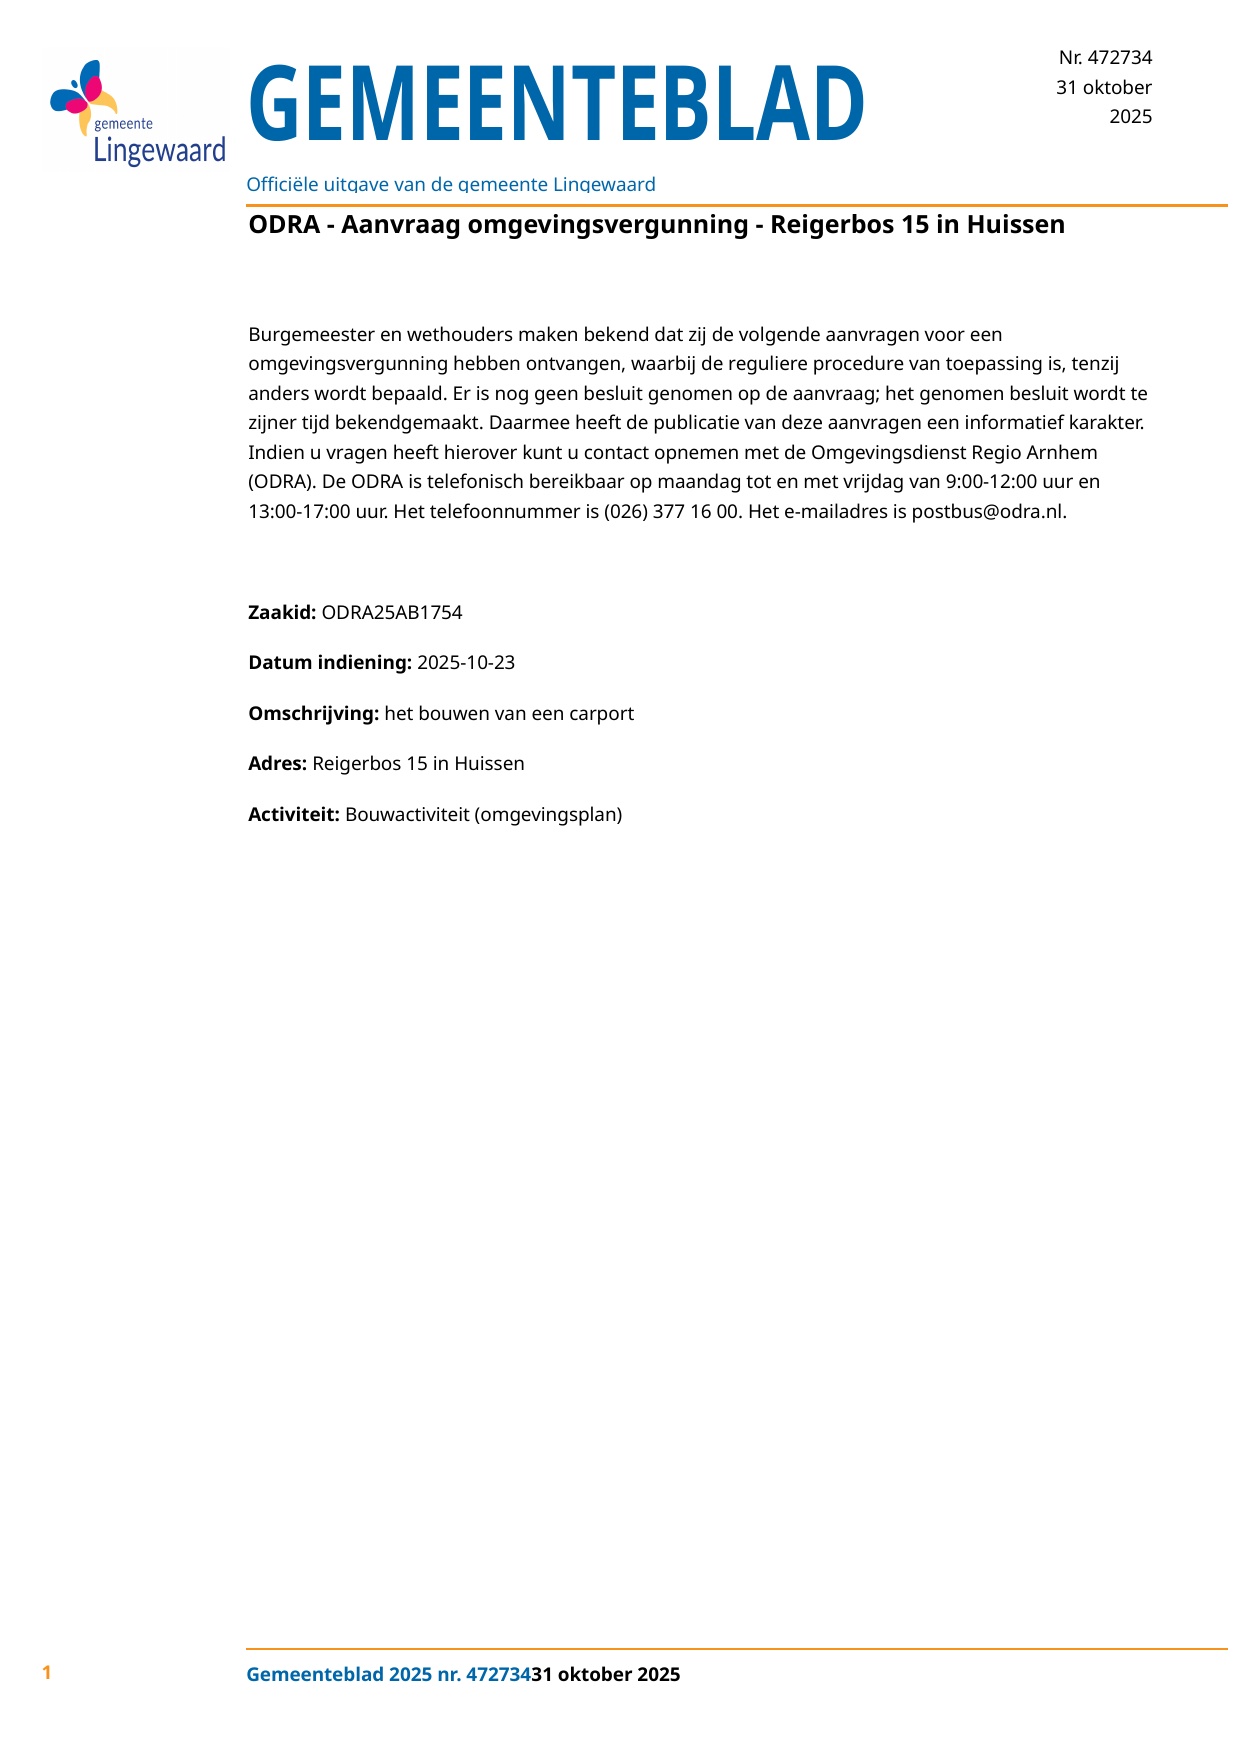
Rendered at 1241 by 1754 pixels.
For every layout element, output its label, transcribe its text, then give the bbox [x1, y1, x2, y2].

text Datum indiening: 2025-10-23 [248, 649, 1152, 675]
text Activiteit: Bouwactiviteit (omgevingsplan) [248, 801, 1152, 826]
text Zaakid: ODRA25AB1754 [248, 599, 1152, 625]
text Adres: Reigerbos 15 in Huissen [248, 750, 1152, 776]
text Omschrijving: het bouwen van een carport [248, 700, 1152, 726]
text ODRA - Aanvraag omgevingsvergunning - Reigerbos 15 in Huissen [248, 207, 1152, 241]
picture [41, 47, 231, 172]
text Burgemeester en wethouders maken bekend dat zij de volgende aanvragen voor een omgevingsvergunning hebben ontvangen, waarbij de reguliere procedure van toepassing is, tenzij anders wordt bepaald. Er is nog geen besluit genomen op de aanvraag; het genomen besluit wordt te zijner tijd bekendgemaakt. Daarmee heeft de publicatie van deze aanvragen een informatief karakter. Indien u vragen heeft hierover kunt u contact opnemen met de Omgevingsdienst Regio Arnhem (ODRA). De ODRA is telefonisch bereikbaar op maandag tot en met vrijdag van 9:00-12:00 uur en 13:00-17:00 uur. Het telefoonnummer is (026) 377 16 00. Het e-mailadres is postbus@odra.nl. [248, 321, 1152, 524]
